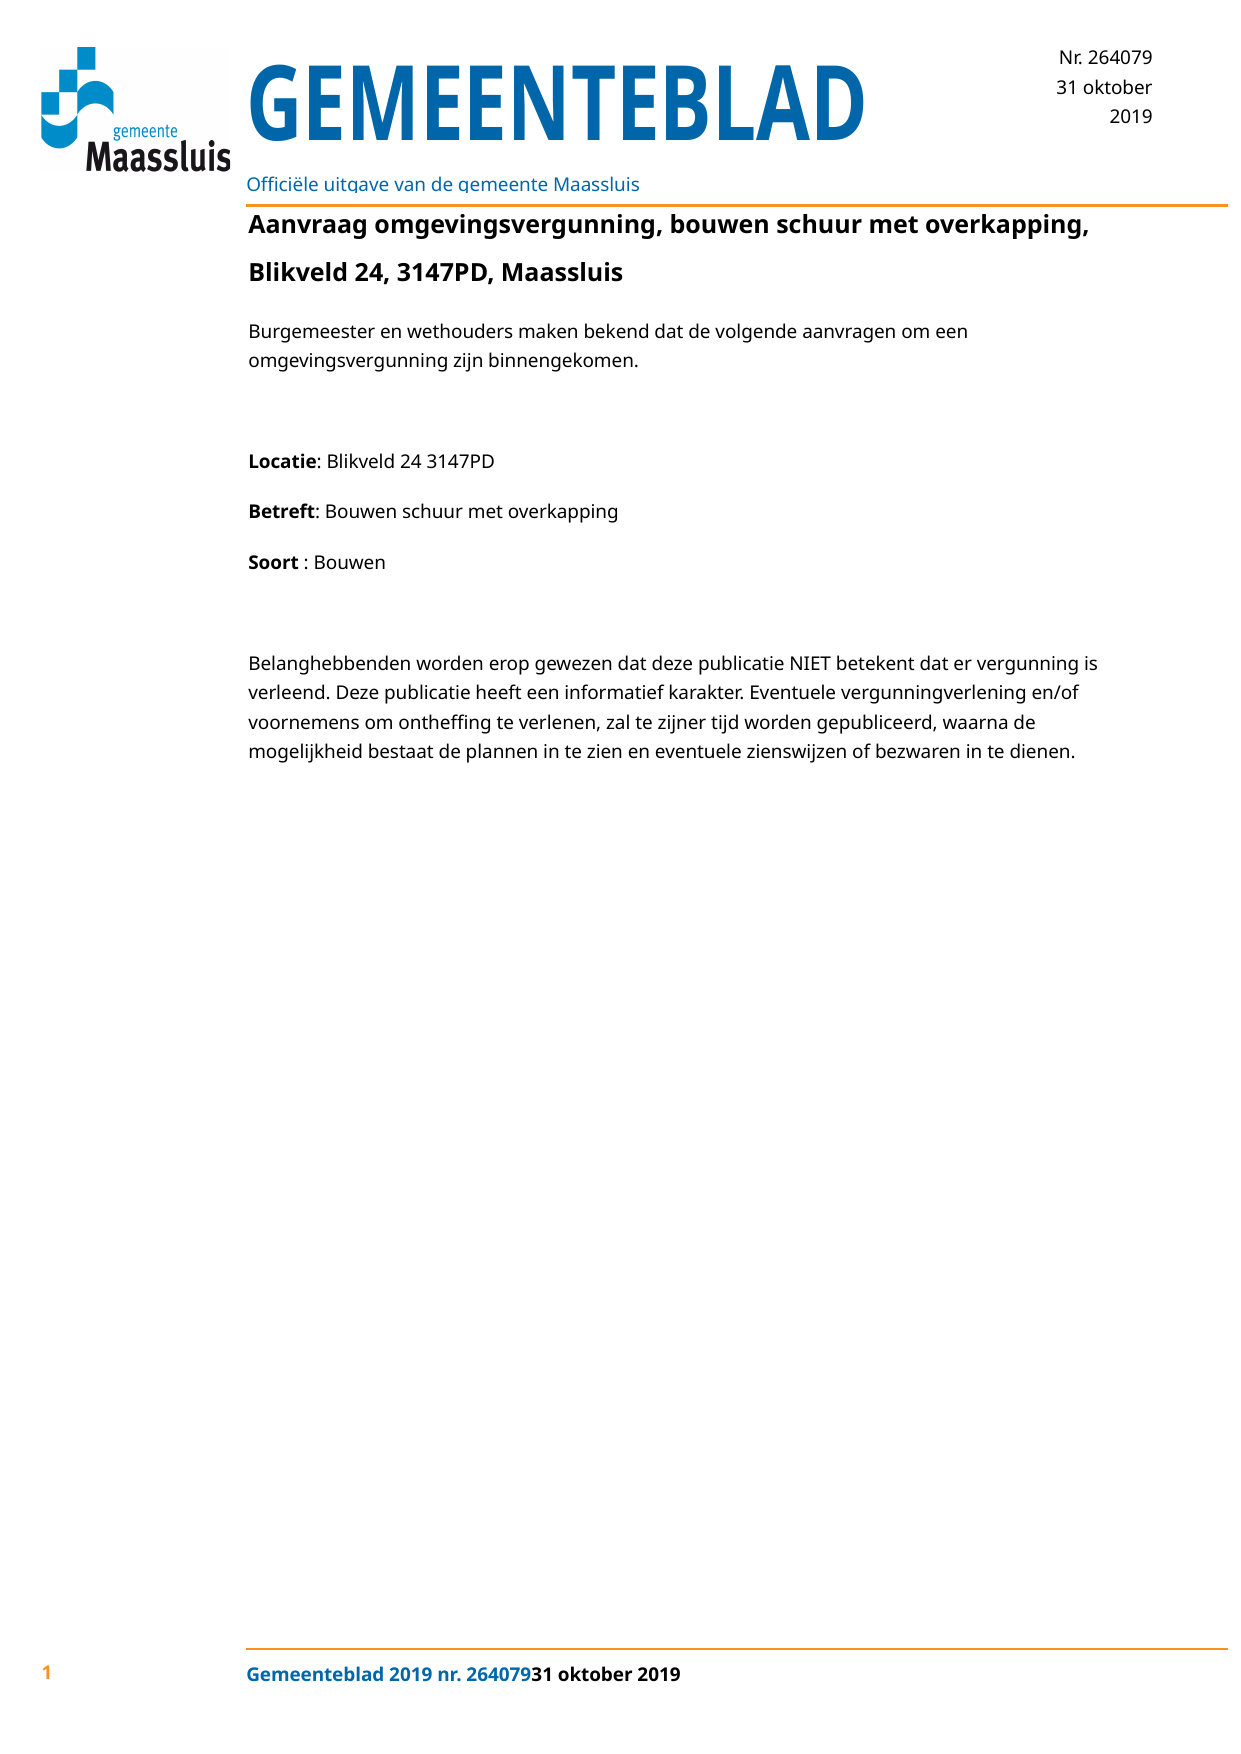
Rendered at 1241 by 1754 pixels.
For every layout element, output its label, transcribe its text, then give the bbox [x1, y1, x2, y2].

text Aanvraag omgevingsvergunning, bouwen schuur met overkapping, Blikveld 24, 3147PD, Maassluis [248, 207, 1152, 288]
text Soort : Bouwen [248, 549, 1152, 575]
text Belanghebbenden worden erop gewezen dat deze publicatie NIET betekent dat er vergunning is verleend. Deze publicatie heeft een informatief karakter. Eventuele vergunningverlening en/of voornemens om ontheffing te verlenen, zal te zijner tijd worden gepubliceerd, waarna de mogelijkheid bestaat de plannen in te zien en eventuele zienswijzen of bezwaren in te dienen. [248, 650, 1152, 764]
text Burgemeester en wethouders maken bekend dat de volgende aanvragen om een omgevingsvergunning zijn binnengekomen. [248, 318, 1152, 373]
text Locatie: Blikveld 24 3147PD [248, 448, 1152, 474]
picture [41, 47, 77, 92]
text Betreft: Bouwen schuur met overkapping [248, 499, 1152, 524]
picture [41, 47, 231, 172]
